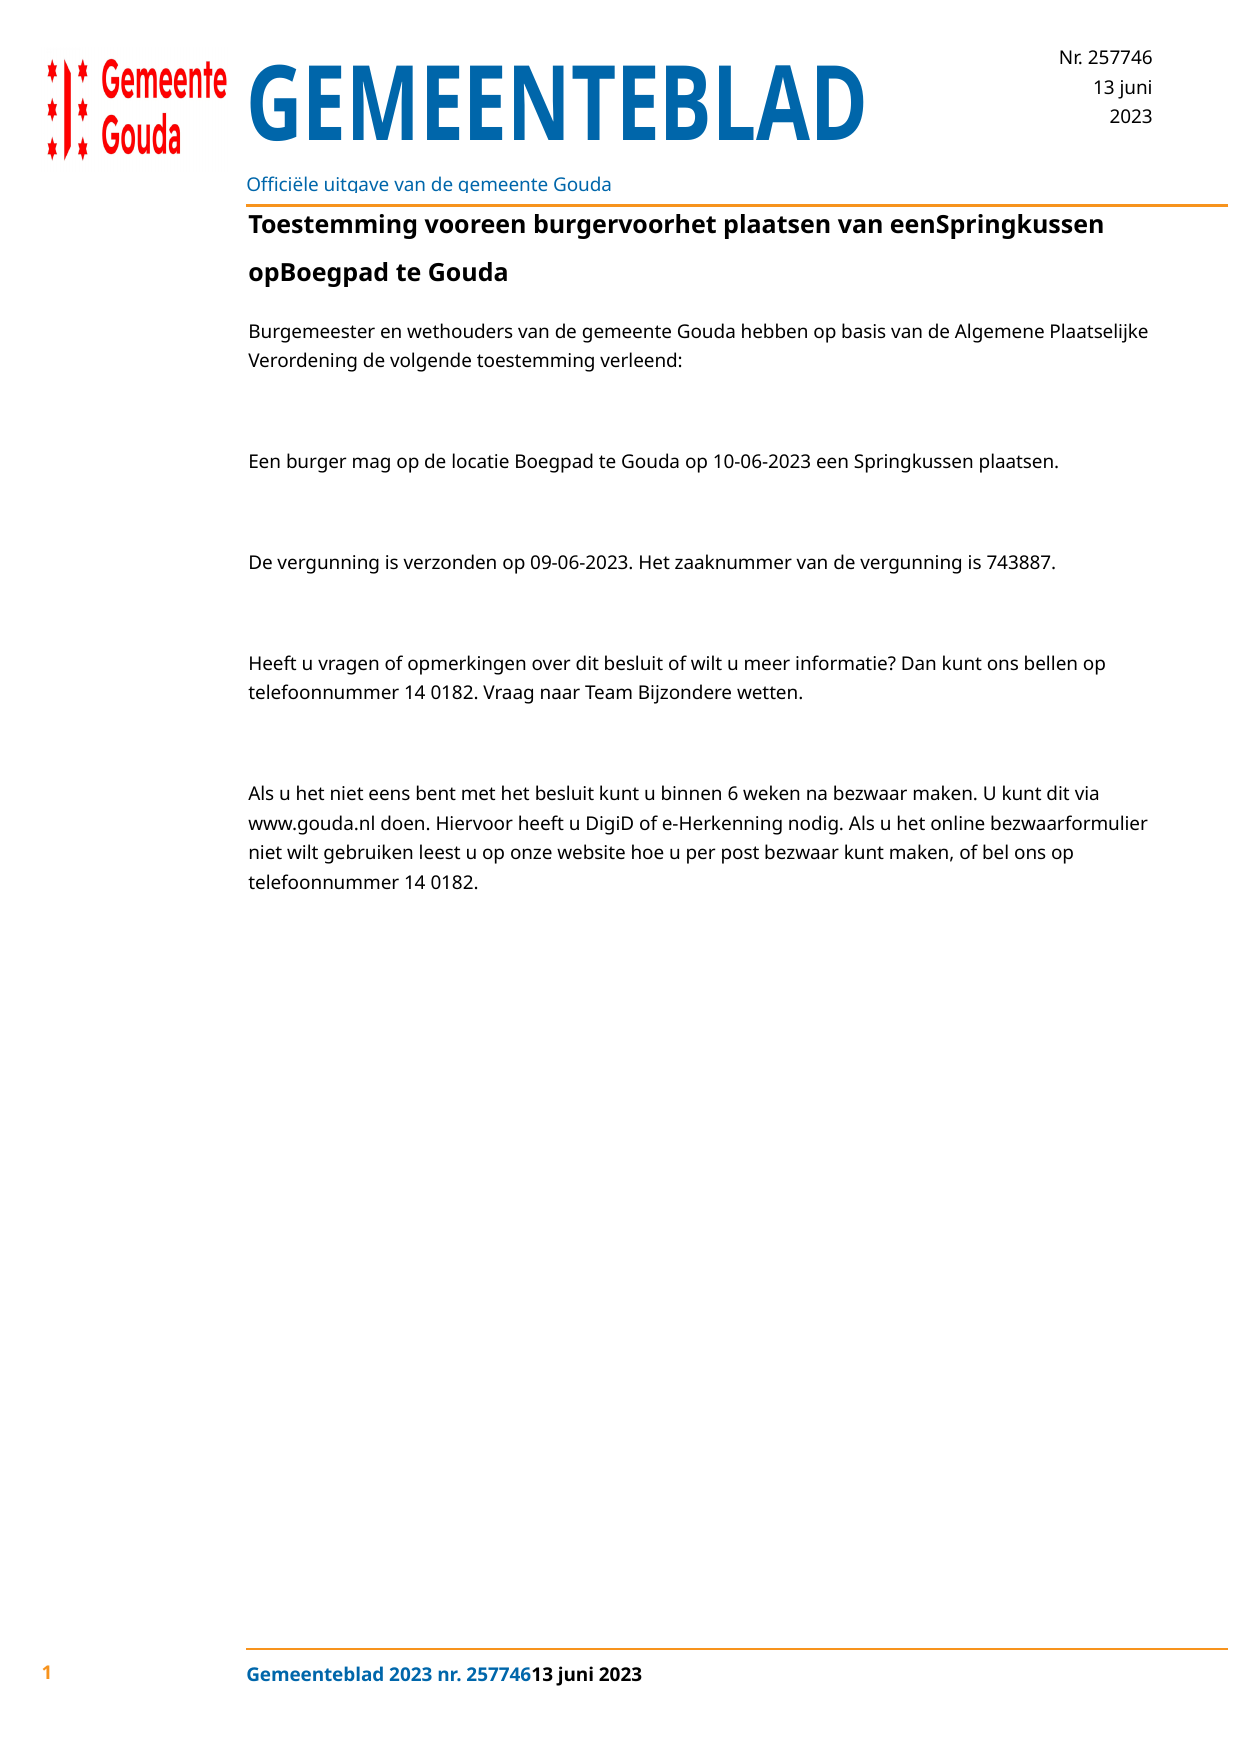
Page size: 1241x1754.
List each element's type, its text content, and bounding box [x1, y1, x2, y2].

text Als u het niet eens bent met het besluit kunt u binnen 6 weken na bezwaar maken. U kunt dit via www.gouda.nl doen. Hiervoor heeft u DigiD of e-Herkenning nodig. Als u het online bezwaarformulier niet wilt gebruiken leest u op onze website hoe u per post bezwaar kunt maken, of bel ons op telefoonnummer 14 0182. [248, 780, 1152, 895]
text Een burger mag op de locatie Boegpad te Gouda op 10-06-2023 een Springkussen plaatsen. [248, 448, 1152, 474]
text Heeft u vragen of opmerkingen over dit besluit of wilt u meer informatie? Dan kunt ons bellen op telefoonnummer 14 0182. Vraag naar Team Bijzondere wetten. [248, 650, 1152, 705]
text Toestemming vooreen burgervoorhet plaatsen van eenSpringkussen opBoegpad te Gouda [248, 207, 1152, 288]
text Burgemeester en wethouders van de gemeente Gouda hebben op basis van de Algemene Plaatselijke Verordening de volgende toestemming verleend: [248, 318, 1152, 373]
text De vergunning is verzonden op 09-06-2023. Het zaaknummer van de vergunning is 743887. [248, 549, 1152, 575]
picture [41, 47, 231, 172]
